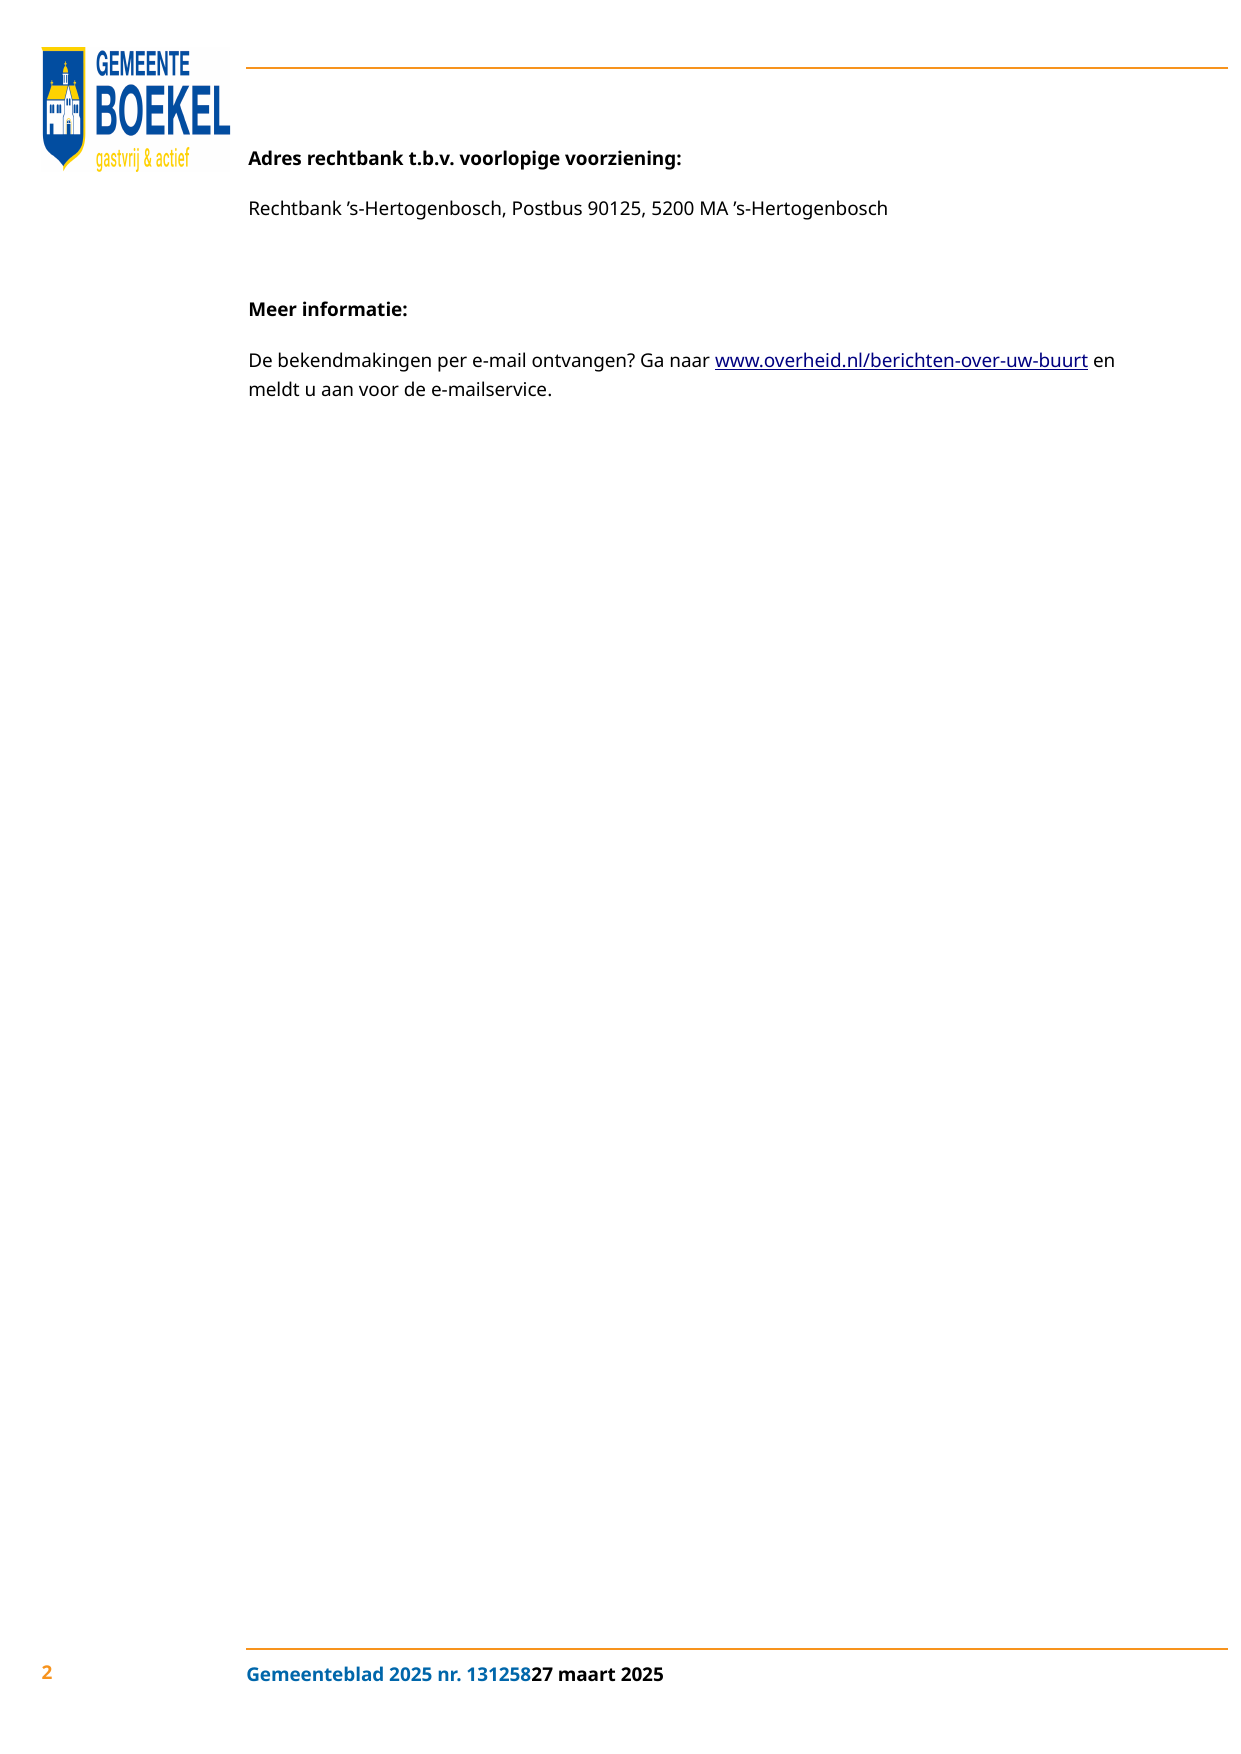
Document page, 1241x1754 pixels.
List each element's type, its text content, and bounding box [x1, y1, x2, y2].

text Rechtbank ’s-Hertogenbosch, Postbus 90125, 5200 MA ’s-Hertogenbosch [248, 196, 1152, 221]
text Adres rechtbank t.b.v. voorlopige voorziening: [248, 145, 1152, 171]
text De bekendmakingen per e-mail ontvangen? Ga naar www.overheid.nl/berichten-over-uw-buurt en meldt u aan voor de e-mailservice. [248, 347, 1152, 402]
picture [41, 47, 231, 172]
text Meer informatie: [248, 296, 1152, 322]
